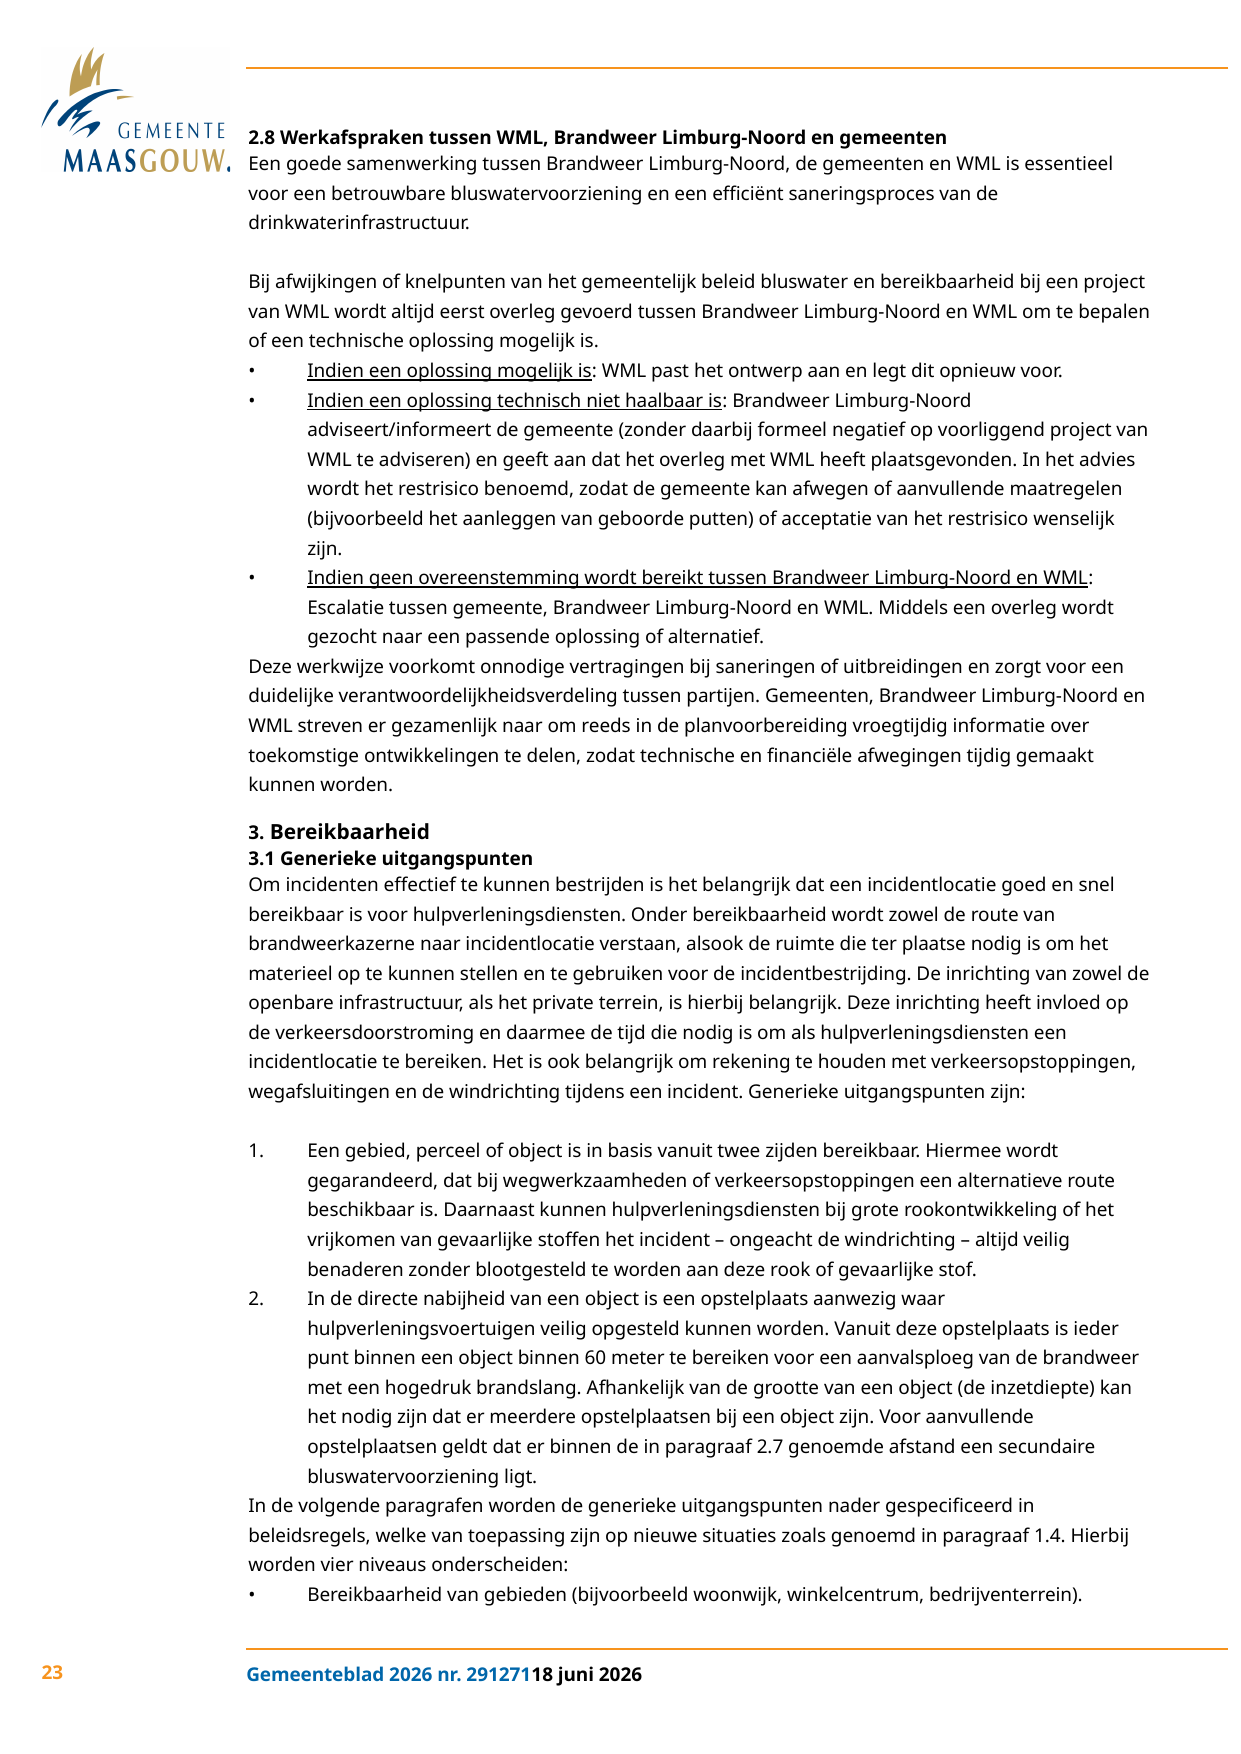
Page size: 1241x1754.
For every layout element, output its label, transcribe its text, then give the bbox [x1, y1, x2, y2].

list In de directe nabijheid van een object is een opstelplaats aanwezig waar hulpverleningsvoertuigen veilig opgesteld kunnen worden. Vanuit deze opstelplaats is ieder punt binnen een object binnen 60 meter te bereiken voor een aanvalsploeg van de brandweer met een hogedruk brandslang. Afhankelijk van de grootte van een object (de inzetdiepte) kan het nodig zijn dat er meerdere opstelplaatsen bij een object zijn. Voor aanvullende opstelplaatsen geldt dat er binnen de in paragraaf 2.7 genoemde afstand een secundaire bluswatervoorziening ligt. [248, 1285, 1152, 1488]
text Om incidenten effectief te kunnen bestrijden is het belangrijk dat een incidentlocatie goed en snel bereikbaar is voor hulpverleningsdiensten. Onder bereikbaarheid wordt zowel de route van brandweerkazerne naar incidentlocatie verstaan, alsook de ruimte die ter plaatse nodig is om het materieel op te kunnen stellen en te gebruiken voor de incidentbestrijding. De inrichting van zowel de openbare infrastructuur, als het private terrein, is hierbij belangrijk. Deze inrichting heeft invloed op de verkeersdoorstroming en daarmee de tijd die nodig is om als hulpverleningsdiensten een incidentlocatie te bereiken. Het is ook belangrijk om rekening te houden met verkeersopstoppingen, wegafsluitingen en de windrichting tijdens een incident. Generieke uitgangspunten zijn: [248, 871, 1152, 1104]
text 2.8 Werkafspraken tussen WML, Brandweer Limburg-Noord en gemeenten [248, 124, 1152, 150]
list Indien een oplossing mogelijk is: WML past het ontwerp aan en legt dit opnieuw voor. [248, 357, 1152, 383]
text 3. Bereikbaarheid [248, 817, 1152, 845]
text Een goede samenwerking tussen Brandweer Limburg-Noord, de gemeenten en WML is essentieel voor een betrouwbare bluswatervoorziening en een efficiënt saneringsproces van de drinkwaterinfrastructuur. [248, 150, 1152, 235]
text In de volgende paragrafen worden de generieke uitgangspunten nader gespecificeerd in beleidsregels, welke van toepassing zijn op nieuwe situaties zoals genoemd in paragraaf 1.4. Hierbij worden vier niveaus onderscheiden: [248, 1492, 1152, 1577]
text Deze werkwijze voorkomt onnodige vertragingen bij saneringen of uitbreidingen en zorgt voor een duidelijke verantwoordelijkheidsverdeling tussen partijen. Gemeenten, Brandweer Limburg-Noord en WML streven er gezamenlijk naar om reeds in de planvoorbereiding vroegtijdig informatie over toekomstige ontwikkelingen te delen, zodat technische en financiële afwegingen tijdig gemaakt kunnen worden. [248, 653, 1152, 797]
picture [41, 47, 231, 172]
text Bij afwijkingen of knelpunten van het gemeentelijk beleid bluswater en bereikbaarheid bij een project van WML wordt altijd eerst overleg gevoerd tussen Brandweer Limburg-Noord en WML om te bepalen of een technische oplossing mogelijk is. [248, 268, 1152, 353]
text 3.1 Generieke uitgangspunten [248, 845, 1152, 871]
list Bereikbaarheid van gebieden (bijvoorbeeld woonwijk, winkelcentrum, bedrijventerrein). [248, 1581, 1152, 1607]
list Indien een oplossing technisch niet haalbaar is: Brandweer Limburg-Noord adviseert/informeert de gemeente (zonder daarbij formeel negatief op voorliggend project van WML te adviseren) en geeft aan dat het overleg met WML heeft plaatsgevonden. In het advies wordt het restrisico benoemd, zodat de gemeente kan afwegen of aanvullende maatregelen (bijvoorbeeld het aanleggen van geboorde putten) of acceptatie van het restrisico wenselijk zijn. [248, 387, 1152, 560]
list Indien geen overeenstemming wordt bereikt tussen Brandweer Limburg-Noord en WML: Escalatie tussen gemeente, Brandweer Limburg-Noord en WML. Middels een overleg wordt gezocht naar een passende oplossing of alternatief. [248, 564, 1152, 649]
list Een gebied, perceel of object is in basis vanuit twee zijden bereikbaar. Hiermee wordt gegarandeerd, dat bij wegwerkzaamheden of verkeersopstoppingen een alternatieve route beschikbaar is. Daarnaast kunnen hulpverleningsdiensten bij grote rookontwikkeling of het vrijkomen van gevaarlijke stoffen het incident – ongeacht de windrichting – altijd veilig benaderen zonder blootgesteld te worden aan deze rook of gevaarlijke stof. [248, 1137, 1152, 1281]
